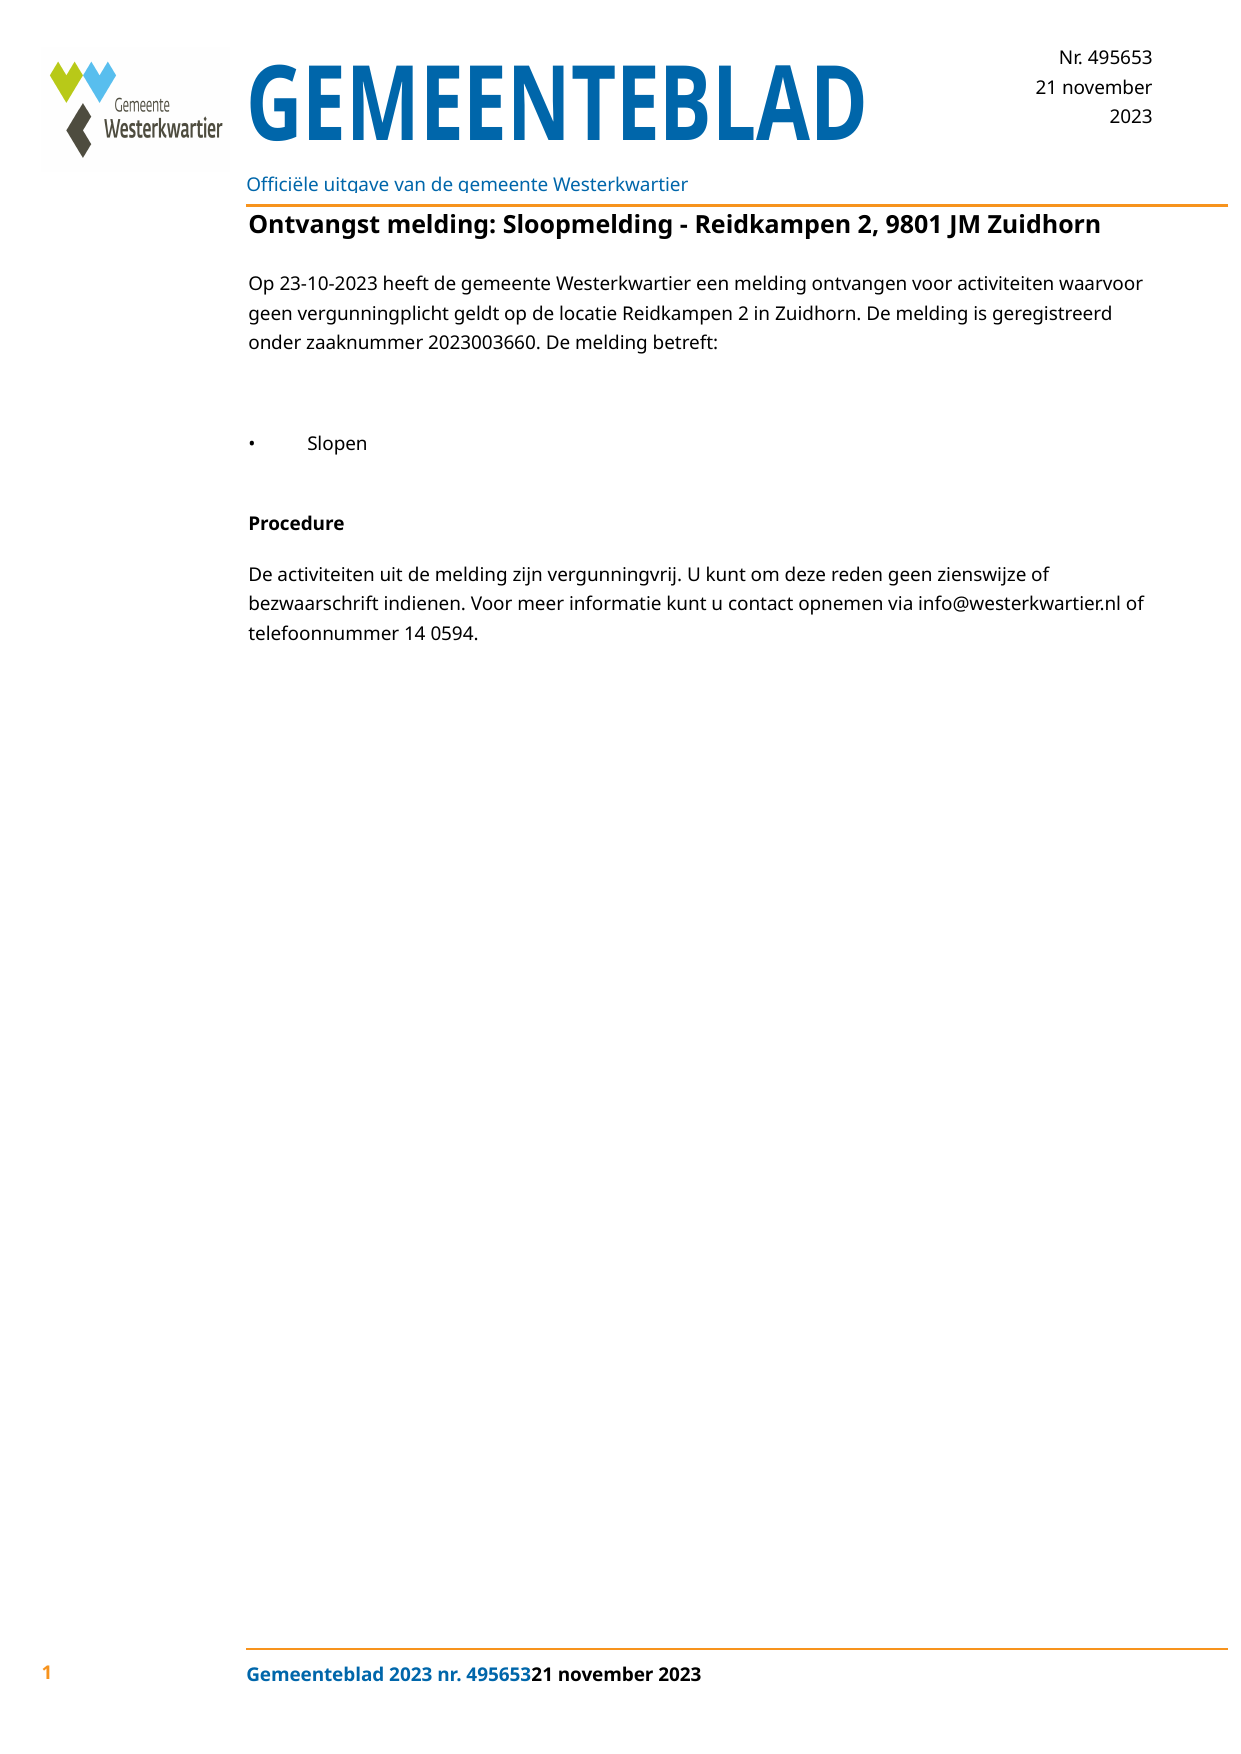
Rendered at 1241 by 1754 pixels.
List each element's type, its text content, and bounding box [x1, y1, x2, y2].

text Procedure [248, 510, 1152, 536]
text De activiteiten uit de melding zijn vergunningvrij. U kunt om deze reden geen zienswijze of bezwaarschrift indienen. Voor meer informatie kunt u contact opnemen via info@westerkwartier.nl of telefoonnummer 14 0594. [248, 561, 1152, 646]
list Slopen [248, 430, 1152, 456]
text Ontvangst melding: Sloopmelding - Reidkampen 2, 9801 JM Zuidhorn [248, 207, 1152, 241]
picture [41, 47, 231, 172]
text Op 23-10-2023 heeft de gemeente Westerkwartier een melding ontvangen voor activiteiten waarvoor geen vergunningplicht geldt op de locatie Reidkampen 2 in Zuidhorn. De melding is geregistreerd onder zaaknummer 2023003660. De melding betreft: [248, 270, 1152, 355]
